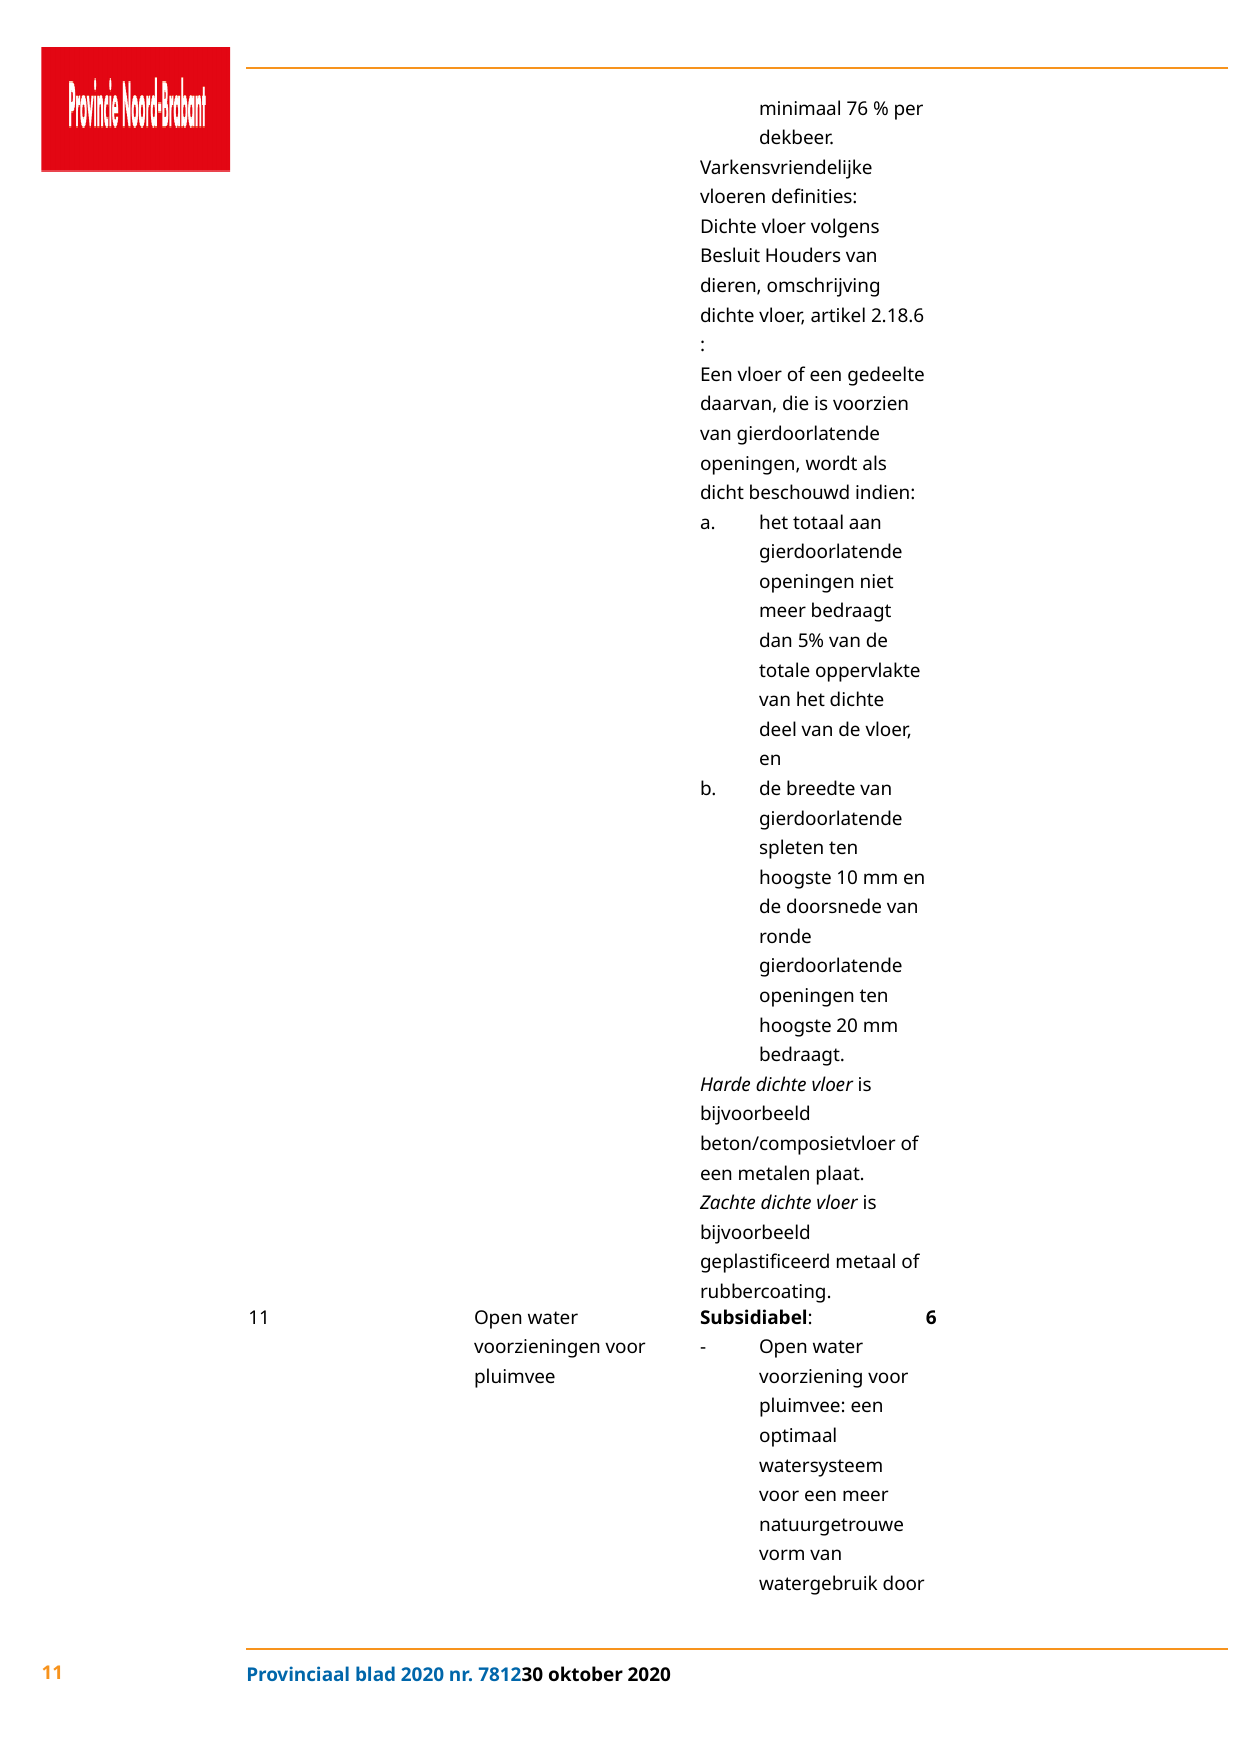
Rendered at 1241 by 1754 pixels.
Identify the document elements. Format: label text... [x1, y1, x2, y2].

table_cell [248, 95, 474, 1304]
table_cell Open water voorzieningen voor pluimvee [474, 1304, 700, 1596]
table_cell 11 [248, 1304, 474, 1596]
table_cell Subsidiabel: Open water voorziening voor pluimvee: een optimaal watersysteem voor een meer natuurgetrouwe vorm van watergebruik door [700, 1304, 926, 1596]
table_cell [926, 95, 1152, 1304]
picture [41, 47, 231, 172]
table_cell minimaal 76 % per dekbeer. Varkensvriendelijke vloeren definities: Dichte vloer volgens Besluit Houders van dieren, omschrijving dichte vloer, artikel 2.18.6 : Een vloer of een gedeelte daarvan, die is voorzien van gierdoorlatende openingen, wordt als dicht beschouwd indien: het totaal aan gierdoorlatende openingen niet meer bedraagt dan 5% van de totale oppervlakte van het dichte deel van de vloer, en de breedte van gierdoorlatende spleten ten hoogste 10 mm en de doorsnede van ronde gierdoorlatende openingen ten hoogste 20 mm bedraagt. Harde dichte vloer is bijvoorbeeld beton/composietvloer of een metalen plaat. Zachte dichte vloer is bijvoorbeeld geplastificeerd metaal of rubbercoating. [700, 95, 926, 1304]
table_cell [474, 95, 700, 1304]
table_cell 6 [926, 1304, 1152, 1596]
